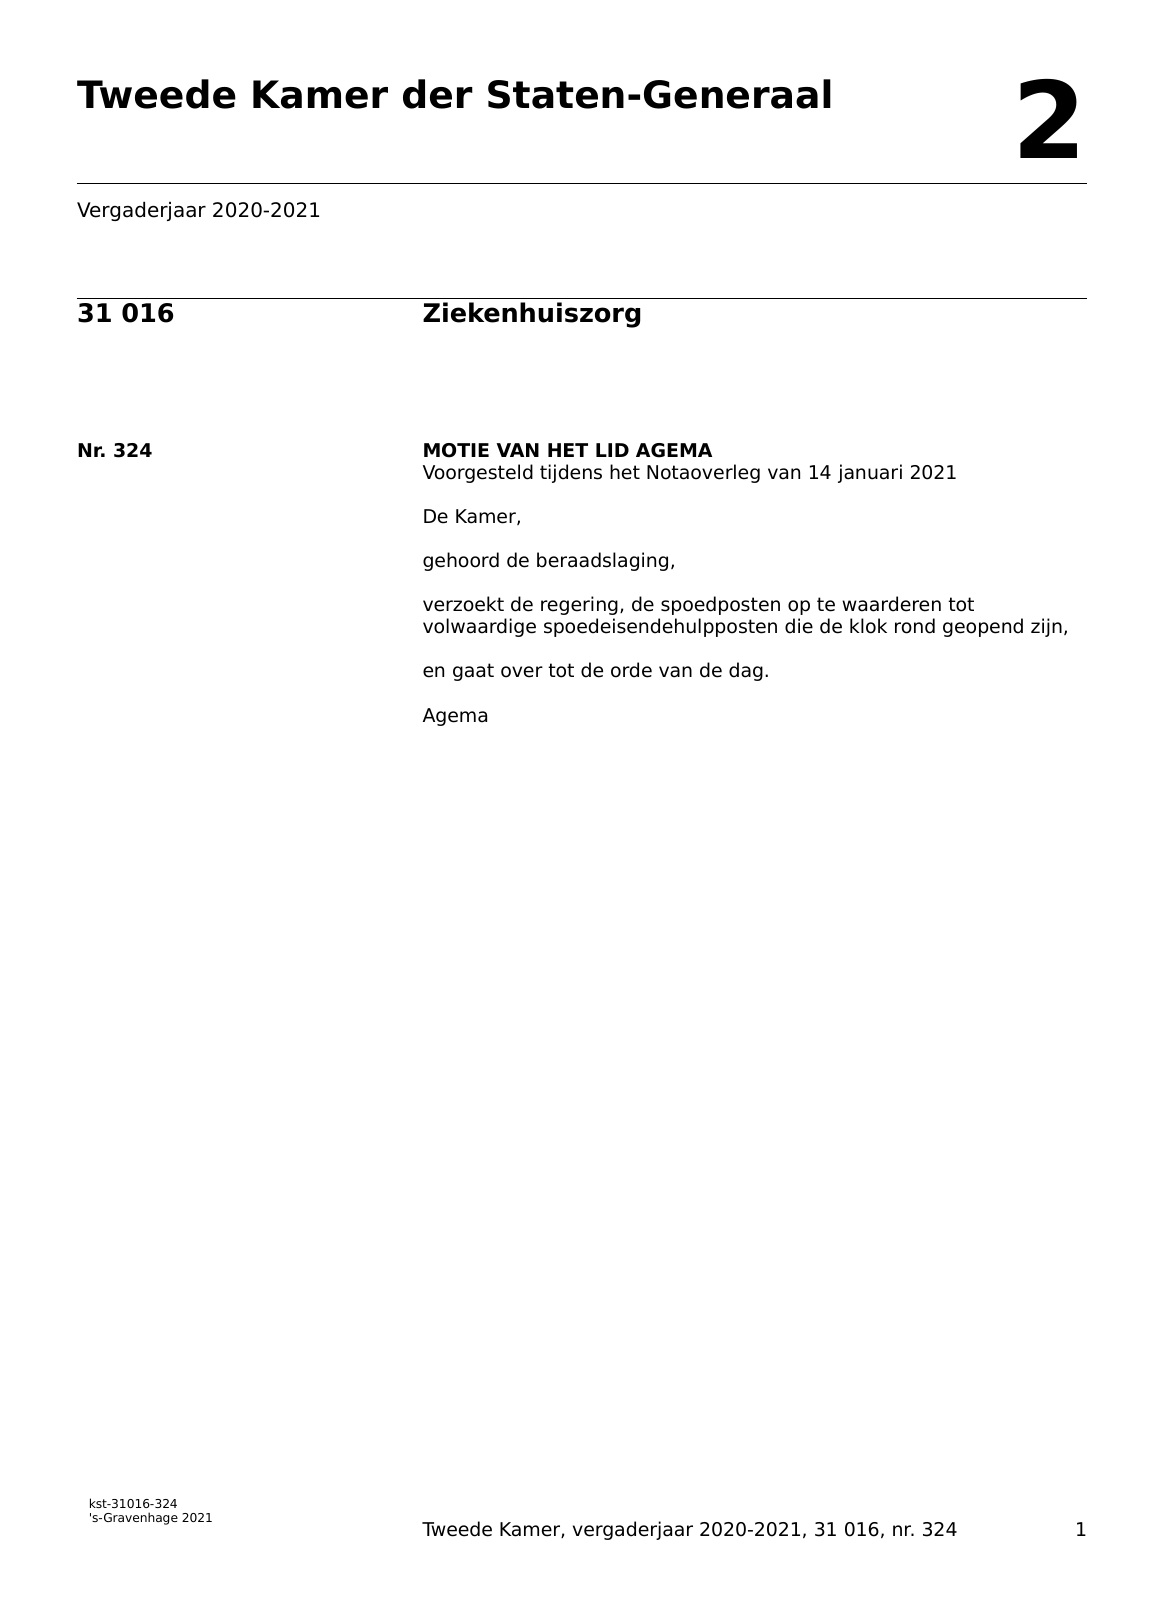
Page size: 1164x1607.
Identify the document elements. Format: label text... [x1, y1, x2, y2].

text gehoord de beraadslaging, [422, 550, 1087, 572]
text 's-Gravenhage 2021 [88, 1511, 323, 1525]
text kst-31016-324 [88, 1497, 323, 1511]
text Agema [422, 704, 1087, 726]
subtitle 31 016 Ziekenhuiszorg [77, 299, 1087, 329]
text en gaat over tot de orde van de dag. [422, 660, 1087, 682]
table_header 2 [886, 59, 1087, 183]
text De Kamer, [422, 506, 1087, 528]
subtitle Nr. 324 MOTIE VAN HET LID AGEMA [77, 440, 1087, 462]
text Voorgesteld tijdens het Notaoverleg van 14 januari 2021 [422, 462, 1087, 484]
table_cell Vergaderjaar 2020-2021 [77, 184, 1087, 298]
table_header Tweede Kamer der Staten-Generaal [77, 59, 886, 183]
text verzoekt de regering, de spoedposten op te waarderen tot volwaardige spoedeisendehulpposten die de klok rond geopend zijn, [422, 594, 1087, 638]
